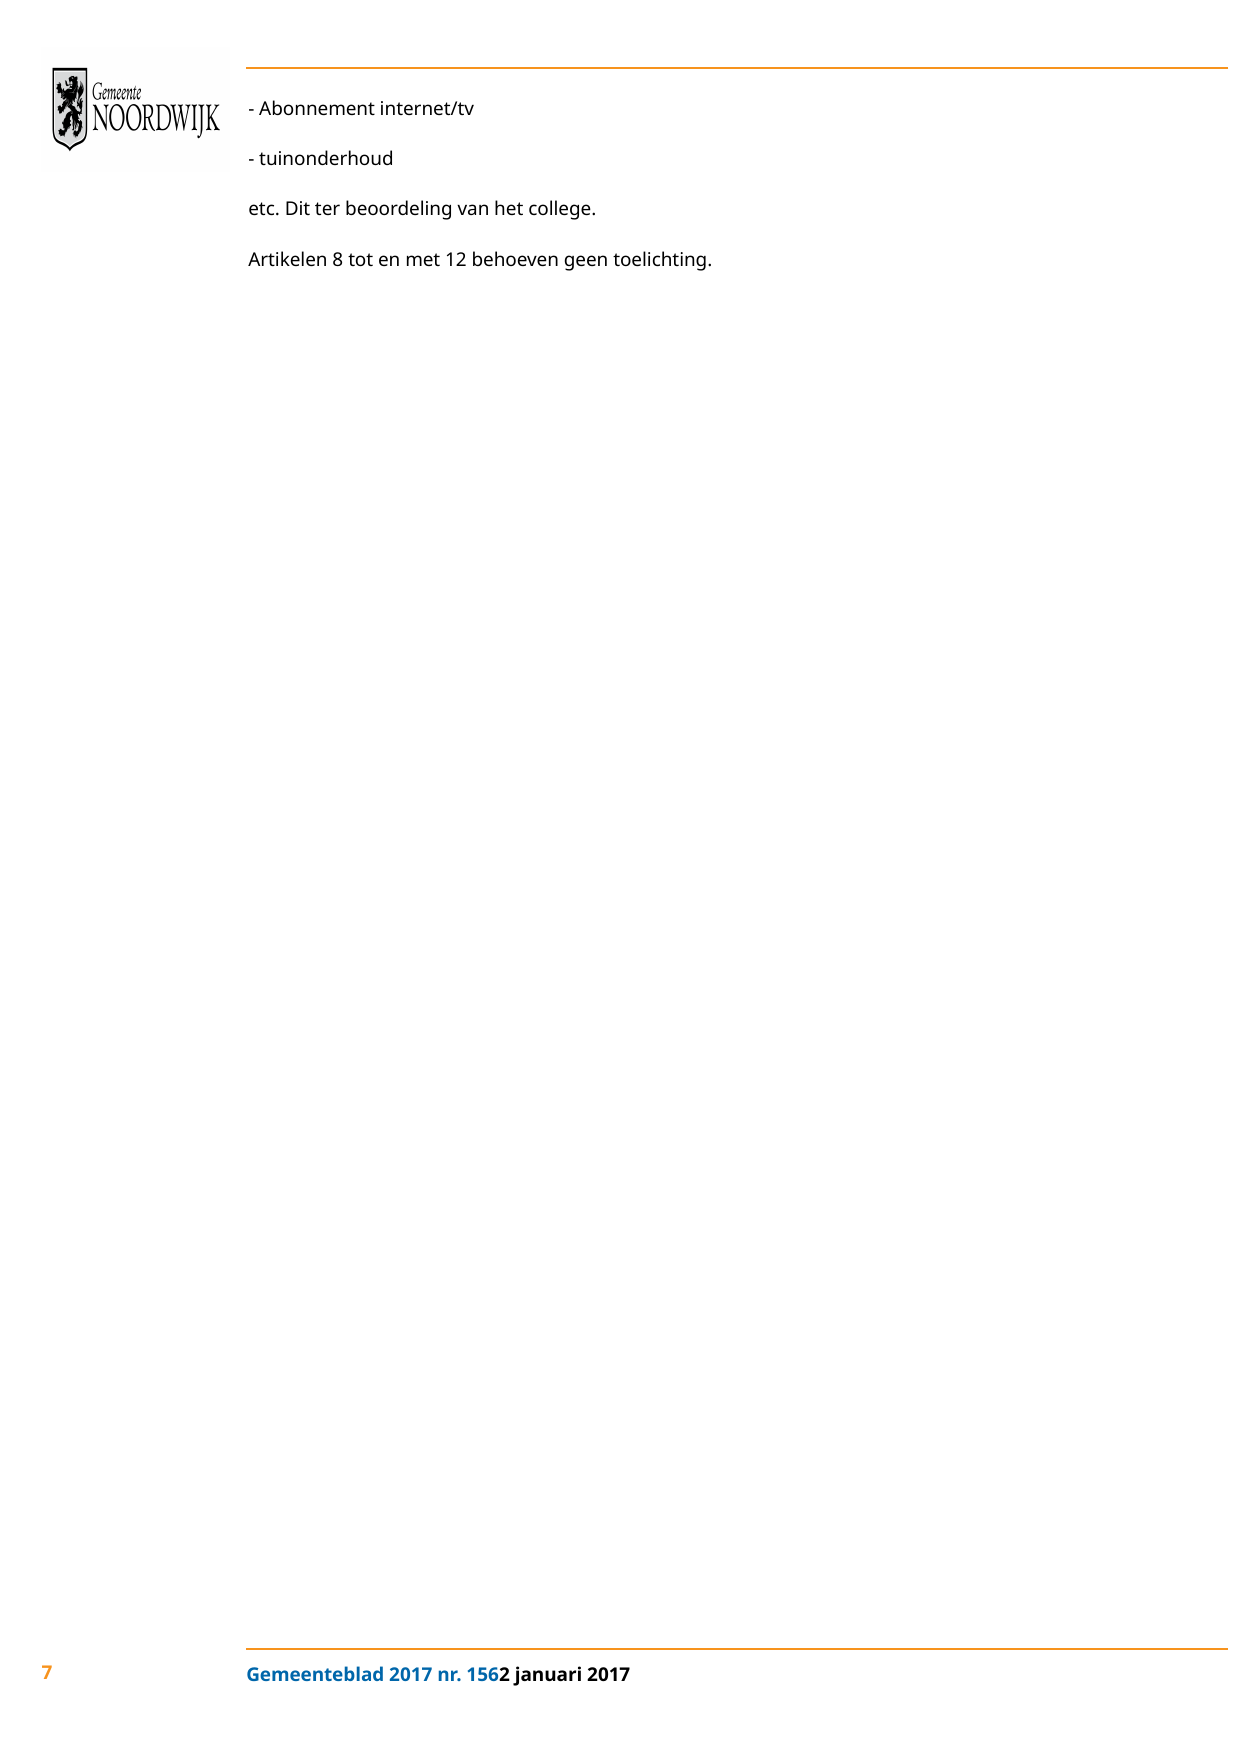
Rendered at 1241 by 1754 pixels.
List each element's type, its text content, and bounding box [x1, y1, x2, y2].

text Artikelen 8 tot en met 12 behoeven geen toelichting. [248, 246, 1152, 272]
text - Abonnement internet/tv [248, 95, 1152, 121]
text - tuinonderhoud [248, 145, 1152, 171]
text etc. Dit ter beoordeling van het college. [248, 196, 1152, 221]
picture [41, 47, 231, 172]
